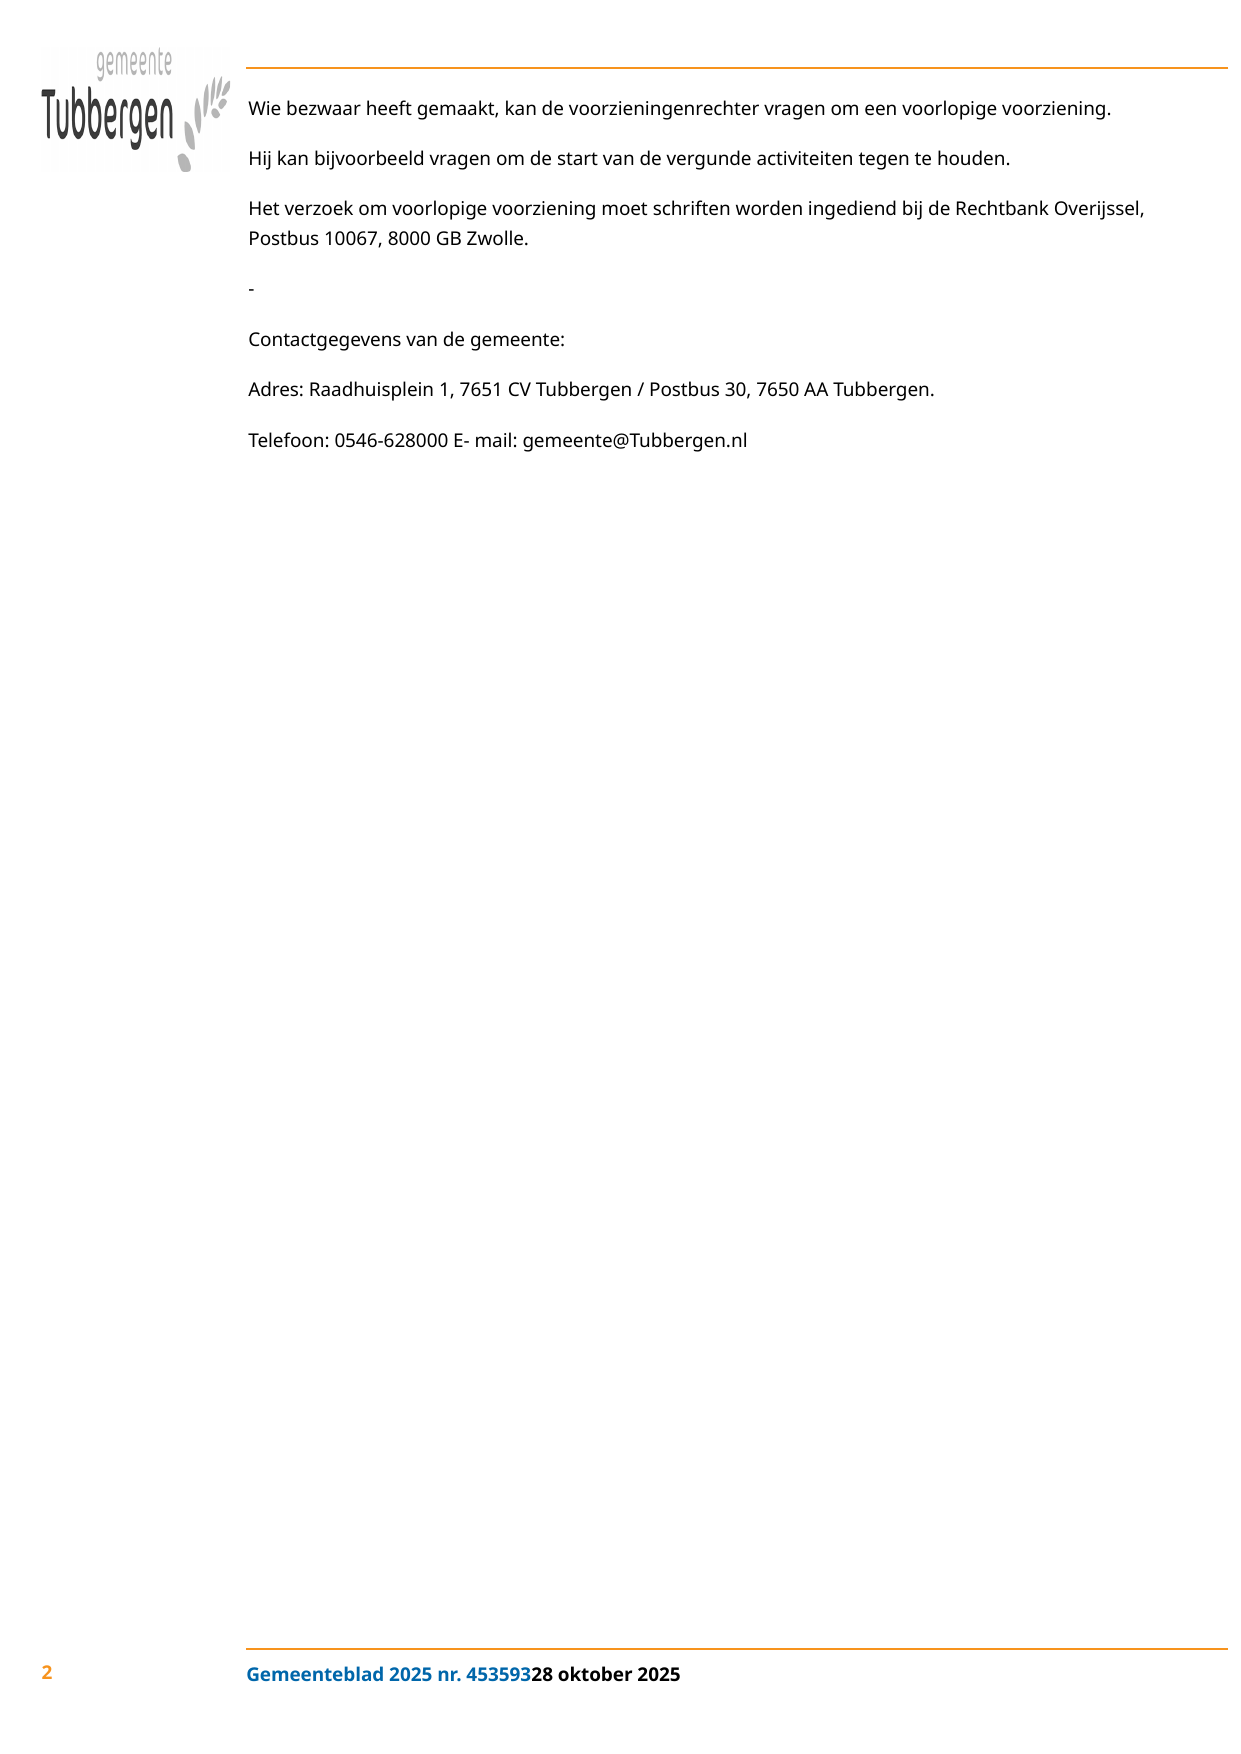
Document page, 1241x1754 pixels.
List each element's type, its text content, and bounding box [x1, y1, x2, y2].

text - [248, 276, 1152, 301]
text Adres: Raadhuisplein 1, 7651 CV Tubbergen / Postbus 30, 7650 AA Tubbergen. [248, 376, 1152, 402]
text Hij kan bijvoorbeeld vragen om de start van de vergunde activiteiten tegen te houden. [248, 145, 1152, 171]
text Contactgegevens van de gemeente: [248, 326, 1152, 352]
text Het verzoek om voorlopige voorziening moet schriften worden ingediend bij de Rechtbank Overijssel, Postbus 10067, 8000 GB Zwolle. [248, 196, 1152, 251]
picture [41, 47, 231, 172]
text Telefoon: 0546-628000 E- mail: gemeente@Tubbergen.nl [248, 427, 1152, 453]
text Wie bezwaar heeft gemaakt, kan de voorzieningenrechter vragen om een voorlopige voorziening. [248, 95, 1152, 121]
